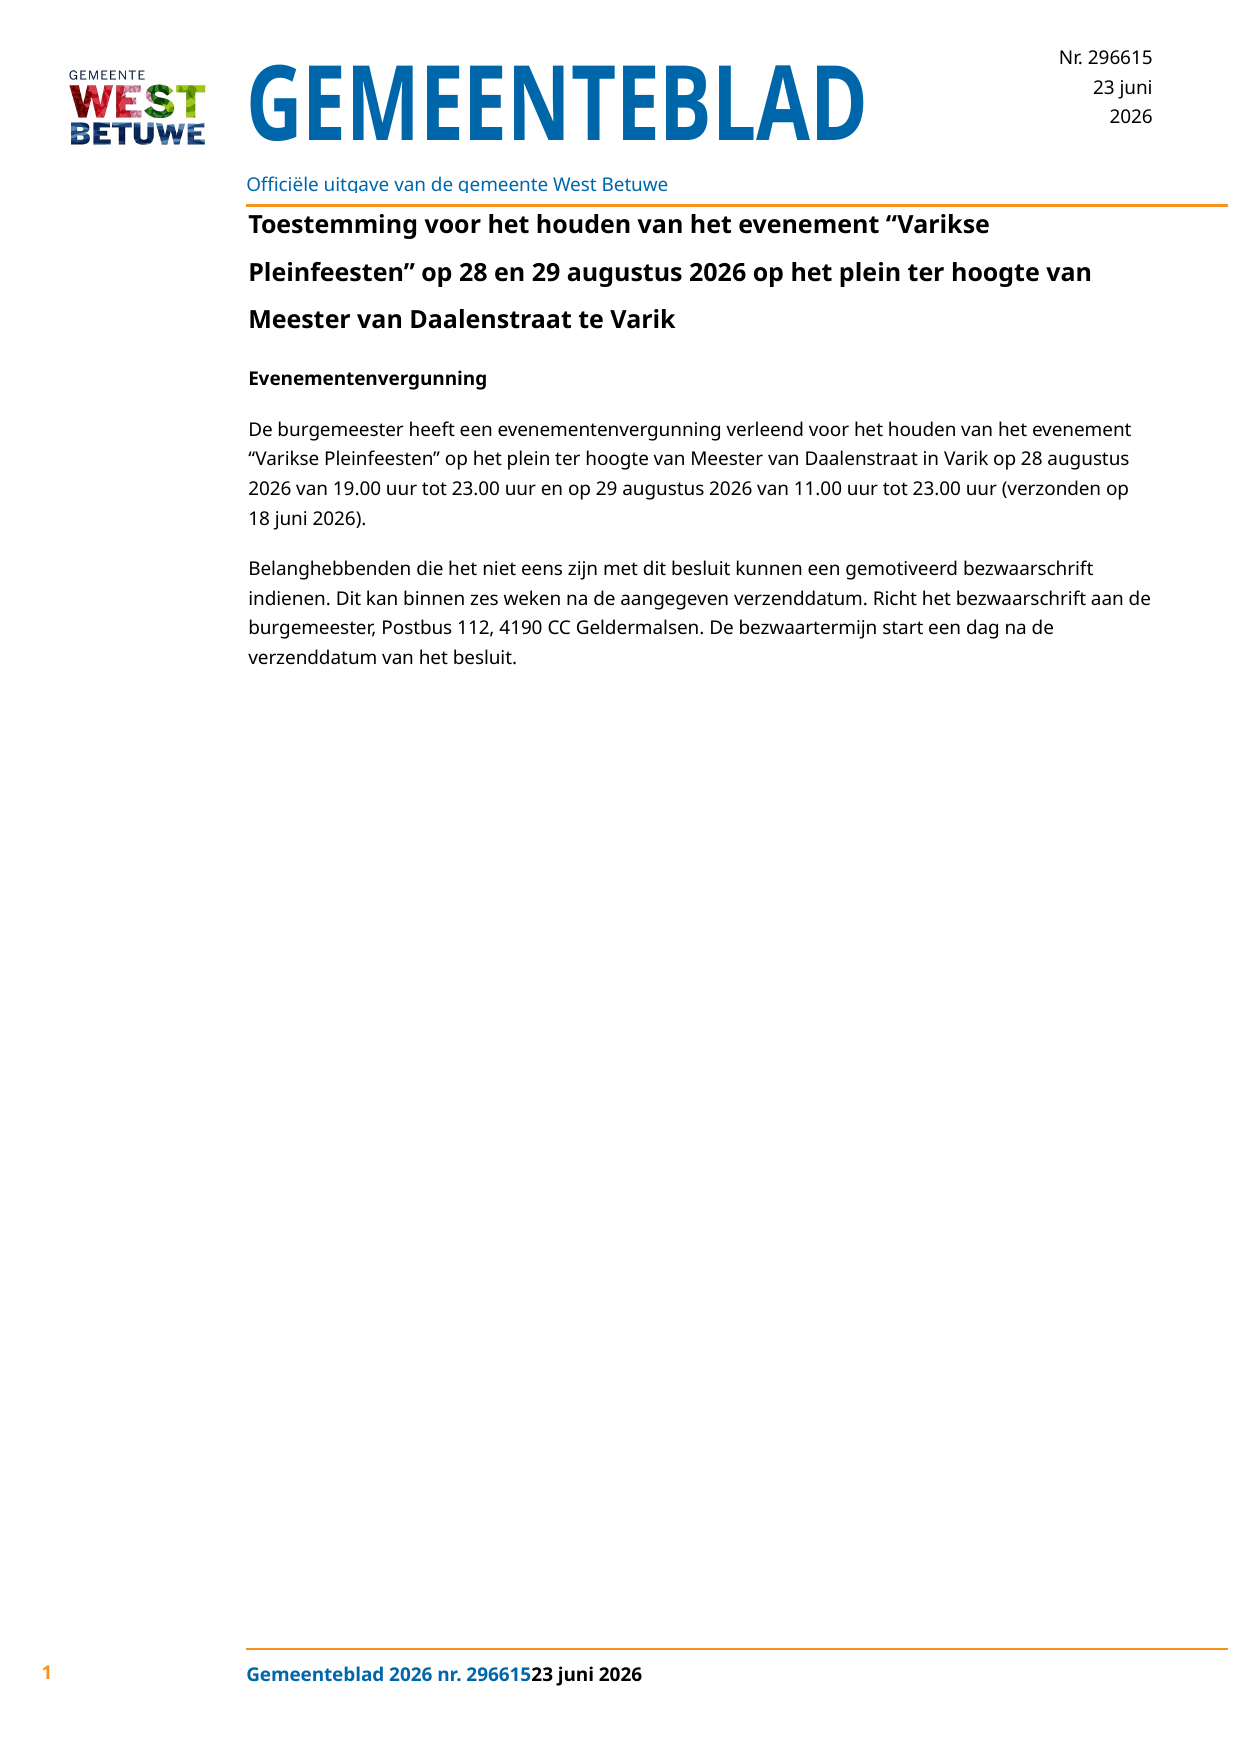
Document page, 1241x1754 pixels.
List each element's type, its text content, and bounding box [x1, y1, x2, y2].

text Toestemming voor het houden van het evenement “Varikse Pleinfeesten” op 28 en 29 augustus 2026 op het plein ter hoogte van Meester van Daalenstraat te Varik [248, 207, 1152, 336]
text Evenementenvergunning [248, 366, 1152, 391]
text Belanghebbenden die het niet eens zijn met dit besluit kunnen een gemotiveerd bezwaarschrift indienen. Dit kan binnen zes weken na de aangegeven verzenddatum. Richt het bezwaarschrift aan de burgemeester, Postbus 112, 4190 CC Geldermalsen. De bezwaartermijn start een dag na de verzenddatum van het besluit. [248, 555, 1152, 669]
text De burgemeester heeft een evenementenvergunning verleend voor het houden van het evenement “Varikse Pleinfeesten” op het plein ter hoogte van Meester van Daalenstraat in Varik op 28 augustus 2026 van 19.00 uur tot 23.00 uur en op 29 augustus 2026 van 11.00 uur tot 23.00 uur (verzonden op 18 juni 2026). [248, 416, 1152, 530]
picture [41, 47, 231, 172]
